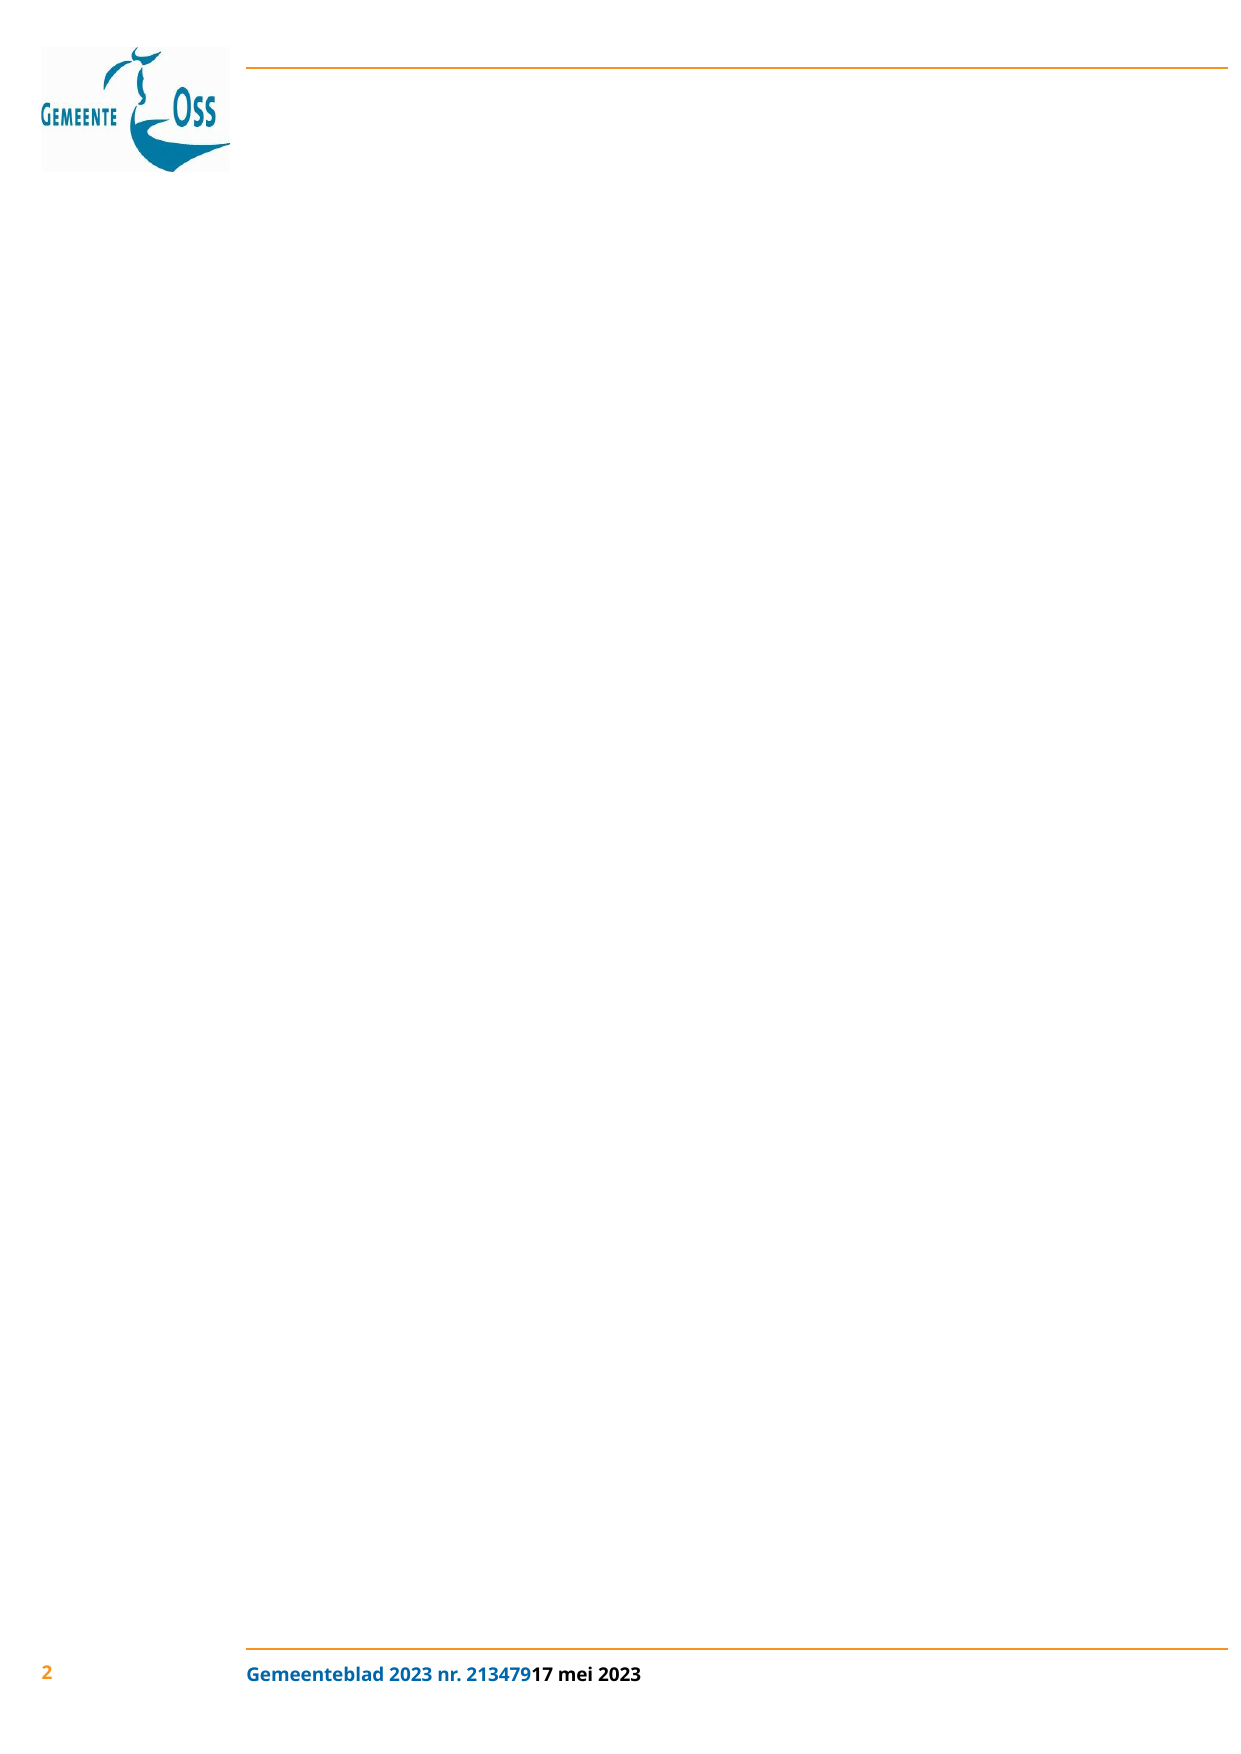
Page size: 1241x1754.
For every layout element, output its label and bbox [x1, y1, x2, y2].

picture [41, 47, 231, 172]
